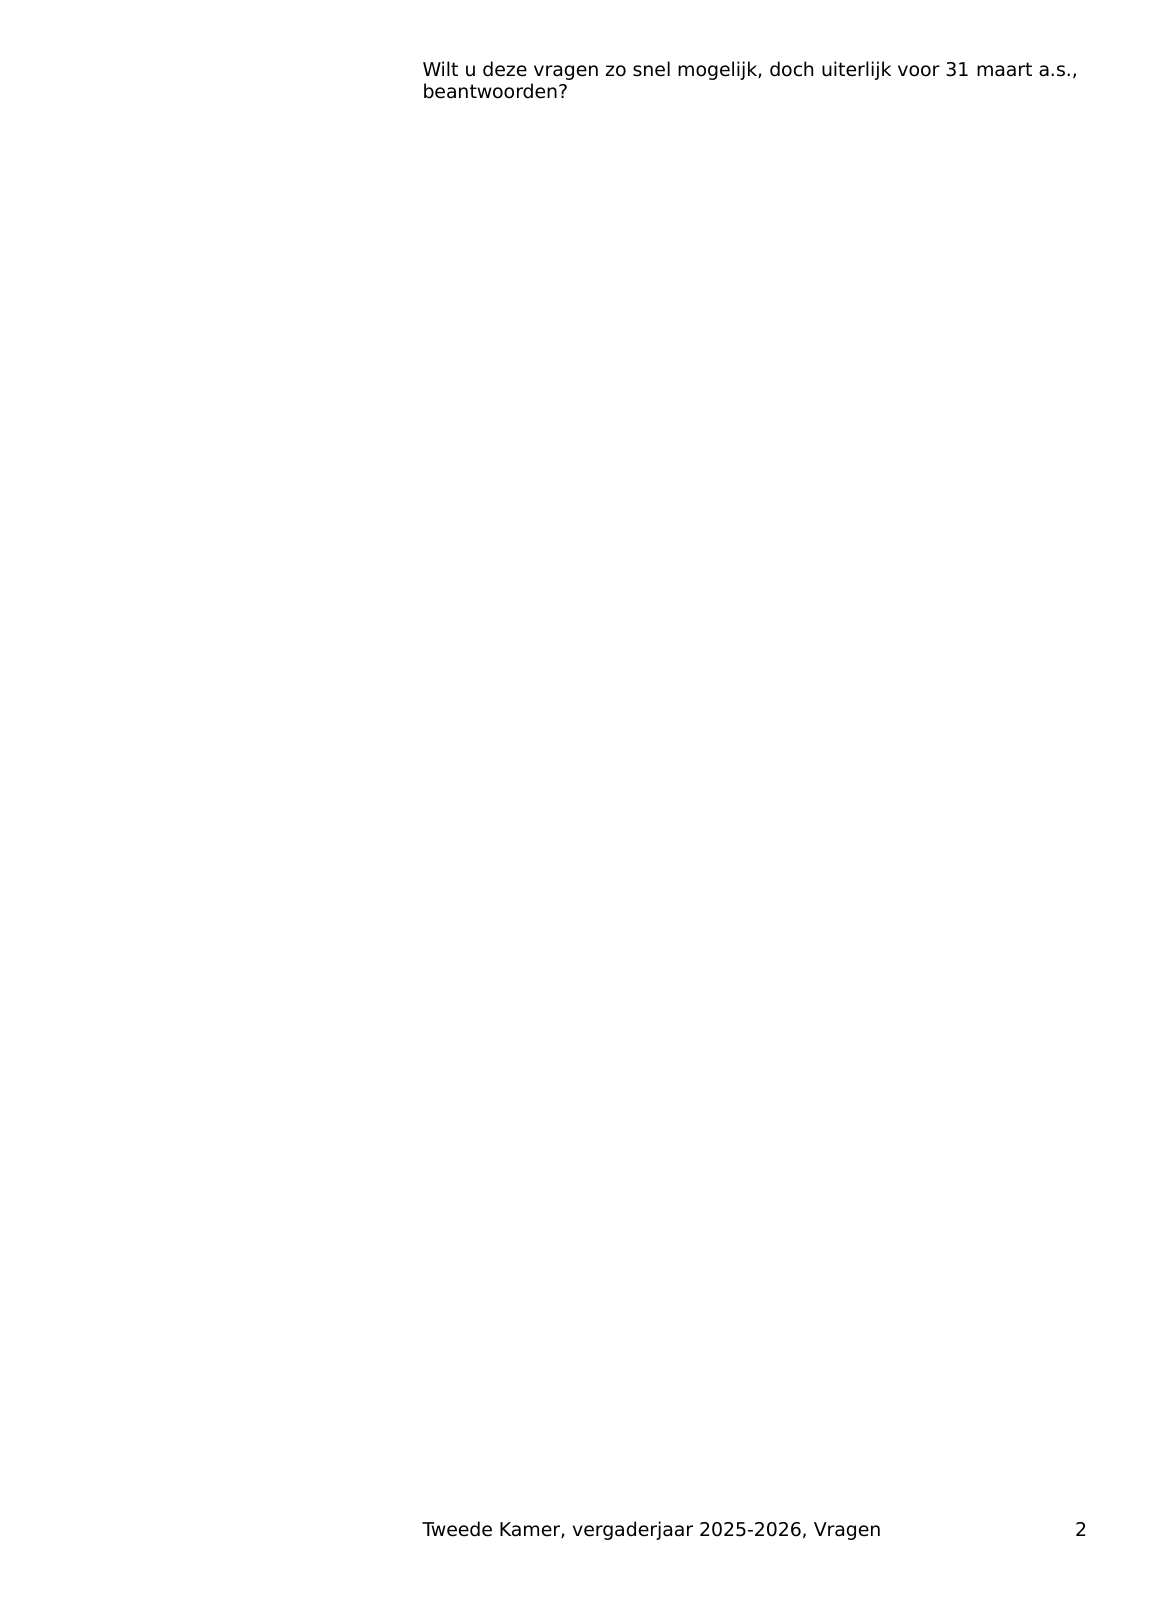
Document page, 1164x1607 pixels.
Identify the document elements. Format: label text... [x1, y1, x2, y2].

text Wilt u deze vragen zo snel mogelijk, doch uiterlijk voor 31 maart a.s., beantwoorden? [422, 59, 1087, 103]
